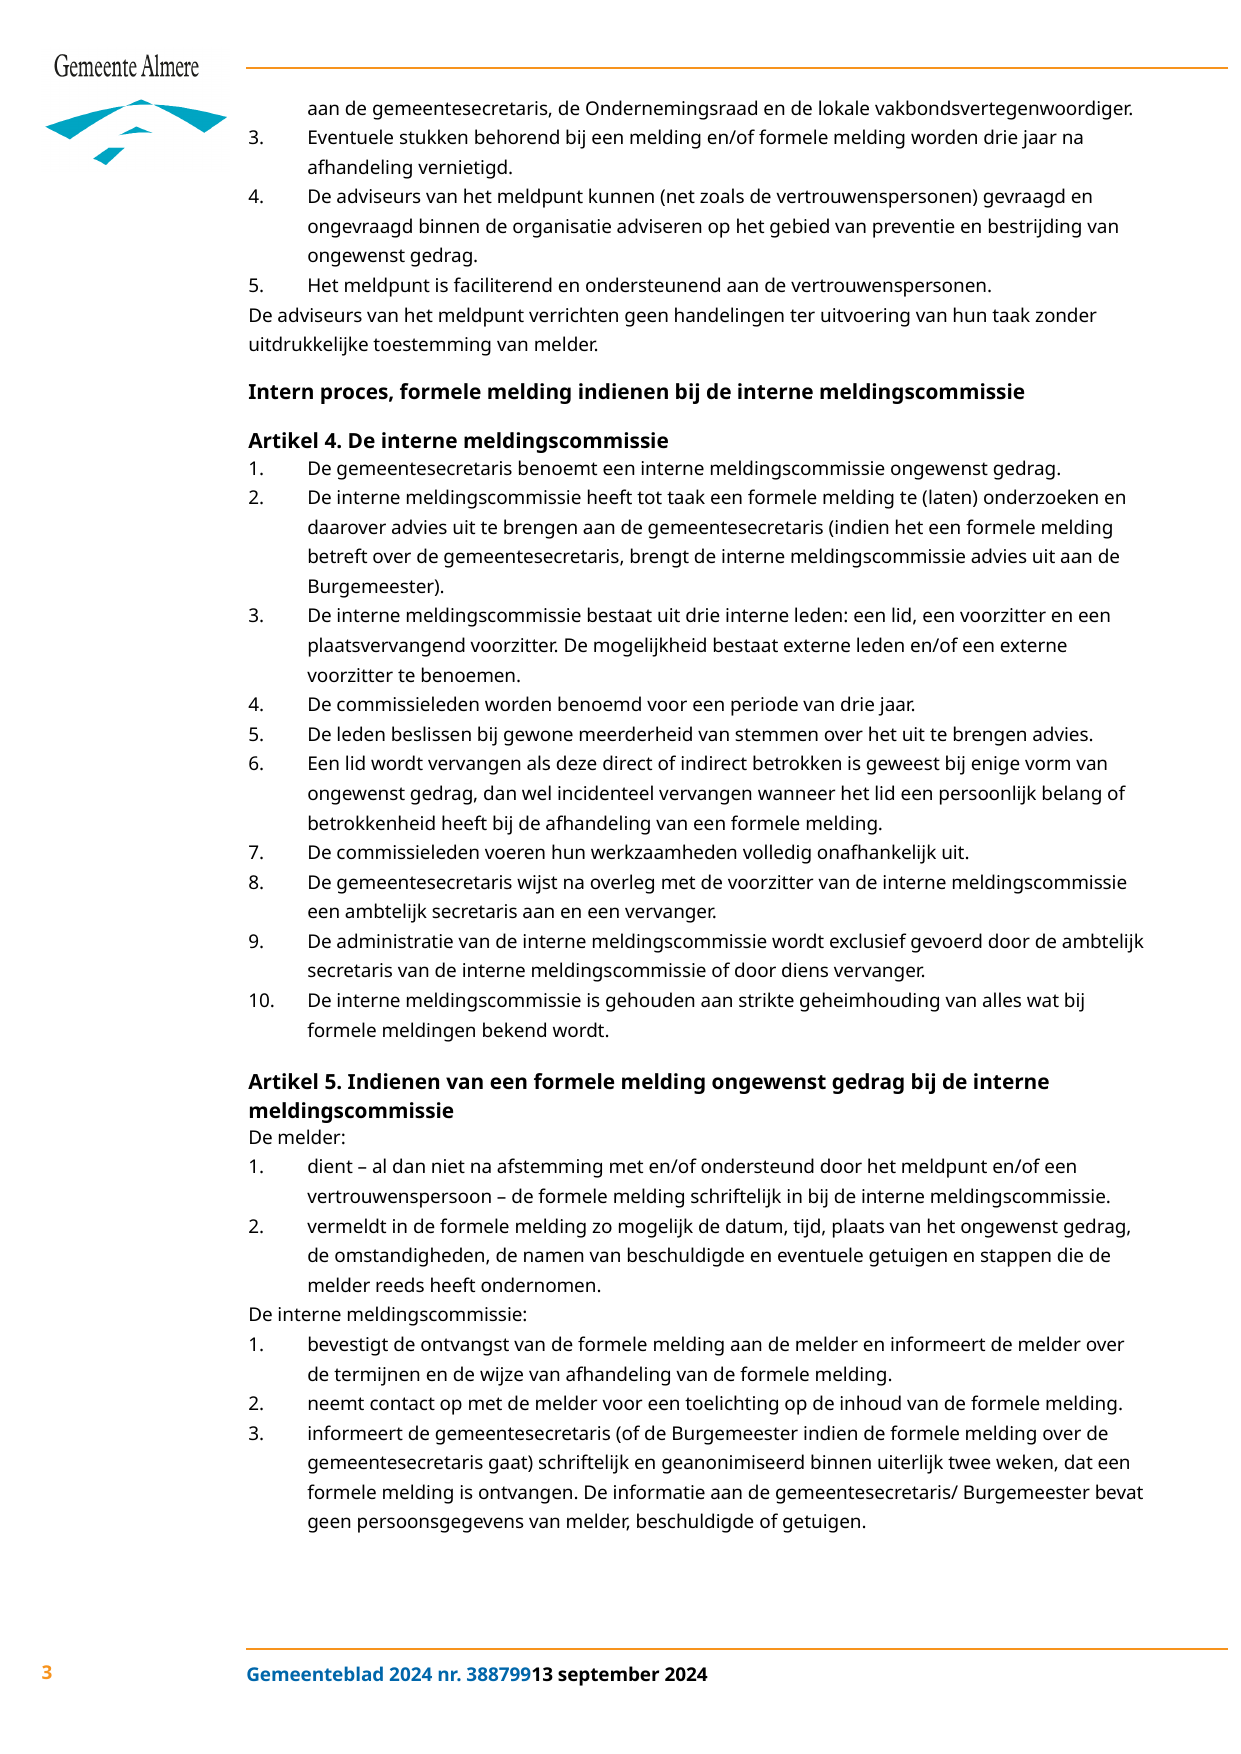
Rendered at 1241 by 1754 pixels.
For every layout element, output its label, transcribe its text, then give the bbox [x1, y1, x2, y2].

list vermeldt in de formele melding zo mogelijk de datum, tijd, plaats van het ongewenst gedrag, de omstandigheden, de namen van beschuldigde en eventuele getuigen en stappen die de melder reeds heeft ondernomen. [248, 1213, 1152, 1298]
list De interne meldingscommissie is gehouden aan strikte geheimhouding van alles wat bij formele meldingen bekend wordt. [248, 987, 1152, 1043]
list bevestigt de ontvangst van de formele melding aan de melder en informeert de melder over de termijnen en de wijze van afhandeling van de formele melding. [248, 1331, 1152, 1387]
text De interne meldingscommissie: [248, 1302, 1152, 1327]
text Artikel 4. De interne meldingscommissie [248, 426, 1152, 455]
list Het meldpunt is faciliterend en ondersteunend aan de vertrouwenspersonen. [248, 272, 1152, 298]
list De leden beslissen bij gewone meerderheid van stemmen over het uit te brengen advies. [248, 721, 1152, 747]
list De adviseurs van het meldpunt kunnen (net zoals de vertrouwenspersonen) gevraagd en ongevraagd binnen de organisatie adviseren op het gebied van preventie en bestrijding van ongewenst gedrag. [248, 183, 1152, 268]
list De gemeentesecretaris wijst na overleg met de voorzitter van de interne meldingscommissie een ambtelijk secretaris aan en een vervanger. [248, 869, 1152, 924]
list De gemeentesecretaris benoemt een interne meldingscommissie ongewenst gedrag. [248, 455, 1152, 481]
list De administratie van de interne meldingscommissie wordt exclusief gevoerd door de ambtelijk secretaris van de interne meldingscommissie of door diens vervanger. [248, 928, 1152, 983]
list dient – al dan niet na afstemming met en/of ondersteund door het meldpunt en/of een vertrouwenspersoon – de formele melding schriftelijk in bij de interne meldingscommissie. [248, 1154, 1152, 1209]
list De commissieleden voeren hun werkzaamheden volledig onafhankelijk uit. [248, 839, 1152, 865]
list Eventuele stukken behorend bij een melding en/of formele melding worden drie jaar na afhandeling vernietigd. [248, 124, 1152, 180]
picture [41, 47, 231, 172]
text Artikel 5. Indienen van een formele melding ongewenst gedrag bij de interne meldingscommissie [248, 1067, 1152, 1124]
text Intern proces, formele melding indienen bij de interne meldingscommissie [248, 377, 1152, 406]
list aan de gemeentesecretaris, de Ondernemingsraad en de lokale vakbondsvertegenwoordiger. [248, 95, 1152, 121]
list De interne meldingscommissie bestaat uit drie interne leden: een lid, een voorzitter en een plaatsvervangend voorzitter. De mogelijkheid bestaat externe leden en/of een externe voorzitter te benoemen. [248, 603, 1152, 688]
text De melder: [248, 1124, 1152, 1150]
list neemt contact op met de melder voor een toelichting op de inhoud van de formele melding. [248, 1390, 1152, 1416]
list De commissieleden worden benoemd voor een periode van drie jaar. [248, 691, 1152, 717]
list De interne meldingscommissie heeft tot taak een formele melding te (laten) onderzoeken en daarover advies uit te brengen aan de gemeentesecretaris (indien het een formele melding betreft over de gemeentesecretaris, brengt de interne meldingscommissie advies uit aan de Burgemeester). [248, 484, 1152, 599]
text De adviseurs van het meldpunt verrichten geen handelingen ter uitvoering van hun taak zonder uitdrukkelijke toestemming van melder. [248, 302, 1152, 357]
list Een lid wordt vervangen als deze direct of indirect betrokken is geweest bij enige vorm van ongewenst gedrag, dan wel incidenteel vervangen wanneer het lid een persoonlijk belang of betrokkenheid heeft bij de afhandeling van een formele melding. [248, 751, 1152, 836]
list informeert de gemeentesecretaris (of de Burgemeester indien de formele melding over de gemeentesecretaris gaat) schriftelijk en geanonimiseerd binnen uiterlijk twee weken, dat een formele melding is ontvangen. De informatie aan de gemeentesecretaris/ Burgemeester bevat geen persoonsgegevens van melder, beschuldigde of getuigen. [248, 1420, 1152, 1534]
